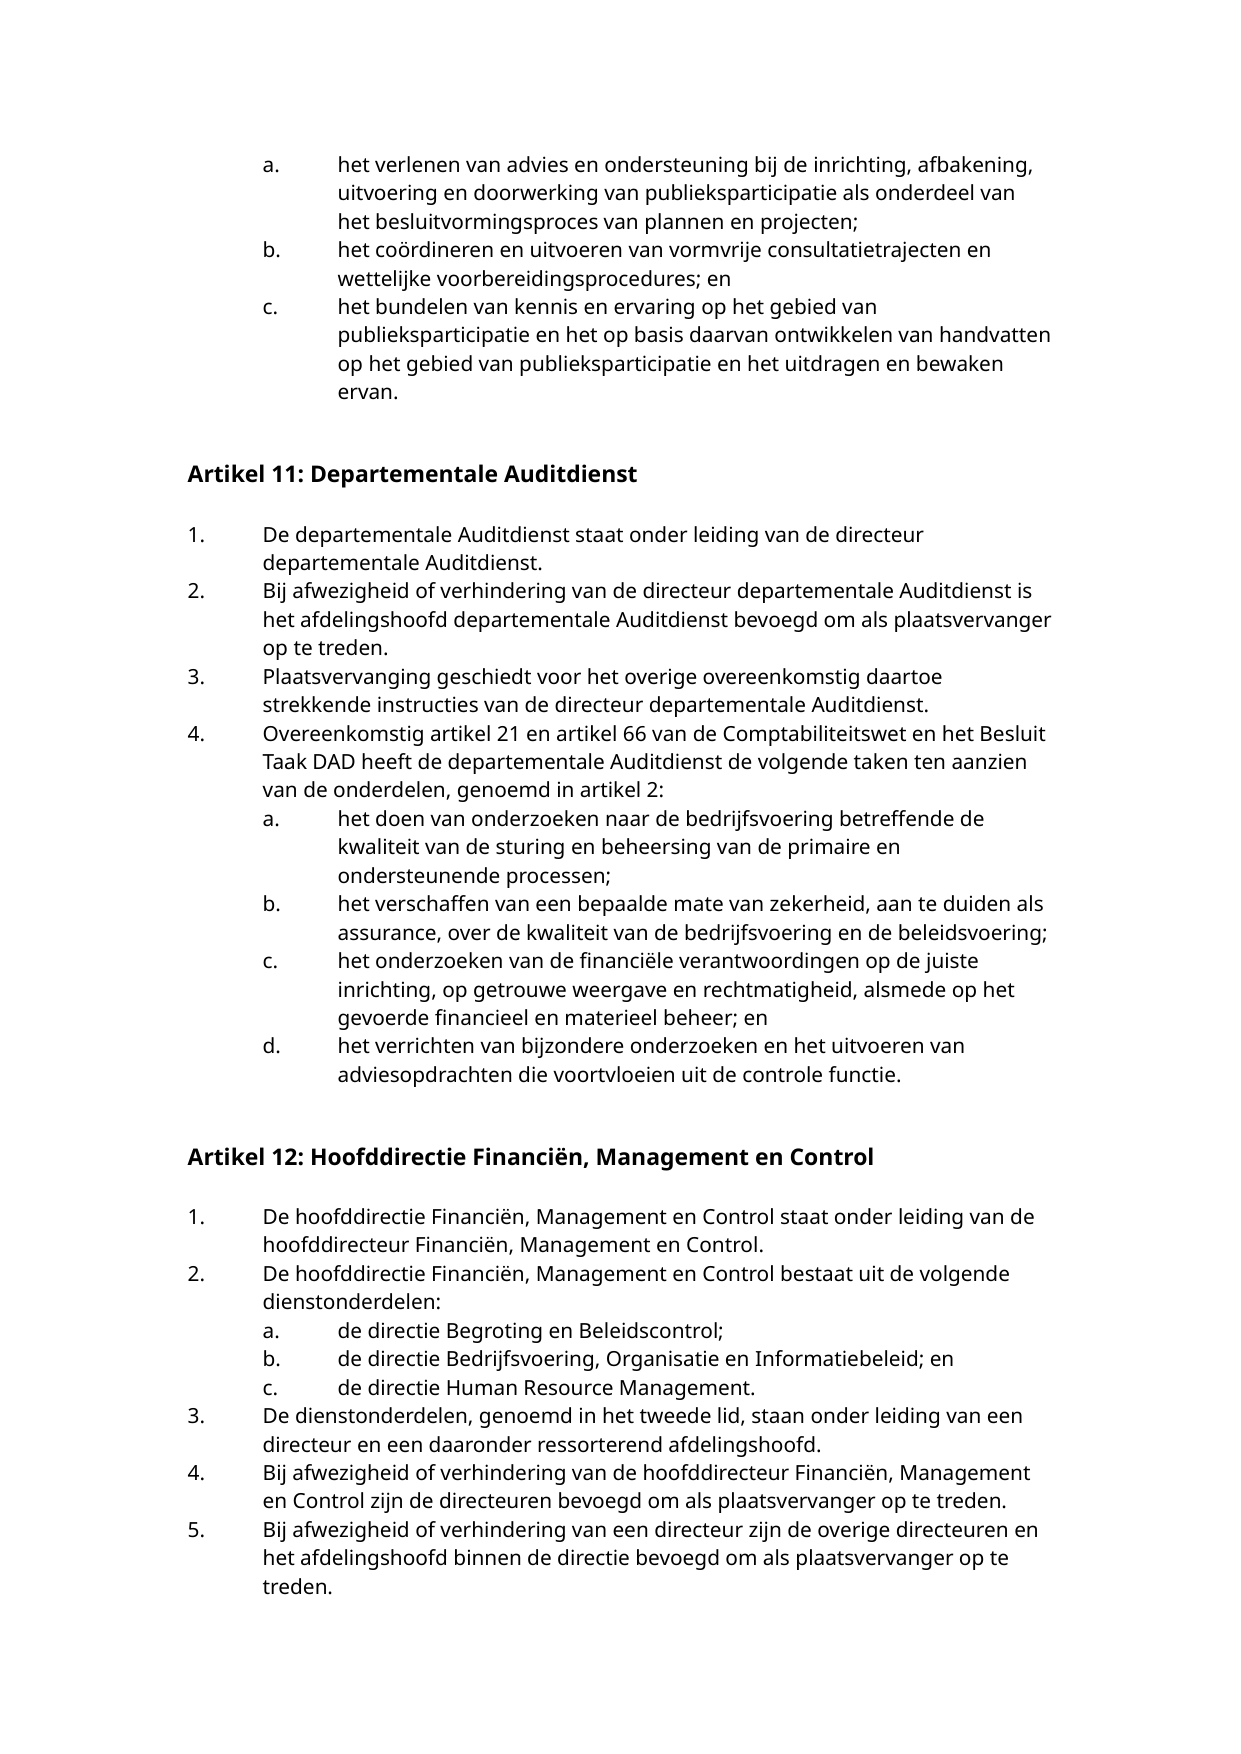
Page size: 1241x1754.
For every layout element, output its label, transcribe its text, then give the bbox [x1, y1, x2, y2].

list Bij afwezigheid of verhindering van een directeur zijn de overige directeuren en het afdelingshoofd binnen de directie bevoegd om als plaatsvervanger op te treden. [187, 1515, 1053, 1600]
list het verlenen van advies en ondersteuning bij de inrichting, afbakening, uitvoering en doorwerking van publieksparticipatie als onderdeel van het besluitvormingsproces van plannen en projecten; [262, 150, 1053, 235]
list De dienstonderdelen, genoemd in het tweede lid, staan onder leiding van een directeur en een daaronder ressorterend afdelingshoofd. [187, 1401, 1053, 1458]
list het onderzoeken van de financiële verantwoordingen op de juiste inrichting, op getrouwe weergave en rechtmatigheid, alsmede op het gevoerde financieel en materieel beheer; en [262, 946, 1053, 1032]
list Plaatsvervanging geschiedt voor het overige overeenkomstig daartoe strekkende instructies van de directeur departementale Auditdienst. [187, 662, 1053, 719]
list het coördineren en uitvoeren van vormvrije consultatietrajecten en wettelijke voorbereidingsprocedures; en [262, 235, 1053, 292]
list De hoofddirectie Financiën, Management en Control bestaat uit de volgende dienstonderdelen: [187, 1259, 1053, 1316]
list het verschaffen van een bepaalde mate van zekerheid, aan te duiden als assurance, over de kwaliteit van de bedrijfsvoering en de beleidsvoering; [262, 889, 1053, 946]
list Bij afwezigheid of verhindering van de directeur departementale Auditdienst is het afdelingshoofd departementale Auditdienst bevoegd om als plaatsvervanger op te treden. [187, 577, 1053, 662]
list De departementale Auditdienst staat onder leiding van de directeur departementale Auditdienst. [187, 520, 1053, 577]
list het doen van onderzoeken naar de bedrijfsvoering betreffende de kwaliteit van de sturing en beheersing van de primaire en ondersteunende processen; [262, 804, 1053, 889]
list de directie Bedrijfsvoering, Organisatie en Informatiebeleid; en [262, 1344, 1053, 1373]
list de directie Human Resource Management. [262, 1373, 1053, 1401]
list Bij afwezigheid of verhindering van de hoofddirecteur Financiën, Management en Control zijn de directeuren bevoegd om als plaatsvervanger op te treden. [187, 1458, 1053, 1515]
list De hoofddirectie Financiën, Management en Control staat onder leiding van de hoofddirecteur Financiën, Management en Control. [187, 1202, 1053, 1259]
subtitle Artikel 12: Hoofddirectie Financiën, Management en Control [187, 1141, 1053, 1172]
list het bundelen van kennis en ervaring op het gebied van publieksparticipatie en het op basis daarvan ontwikkelen van handvatten op het gebied van publieksparticipatie en het uitdragen en bewaken ervan. [262, 292, 1053, 406]
subtitle Artikel 11: Departementale Auditdienst [187, 458, 1053, 490]
list het verrichten van bijzondere onderzoeken en het uitvoeren van adviesopdrachten die voortvloeien uit de controle functie. [262, 1032, 1053, 1088]
list Overeenkomstig artikel 21 en artikel 66 van de Comptabiliteitswet en het Besluit Taak DAD heeft de departementale Auditdienst de volgende taken ten aanzien van de onderdelen, genoemd in artikel 2: [187, 719, 1053, 804]
list de directie Begroting en Beleidscontrol; [262, 1316, 1053, 1344]
